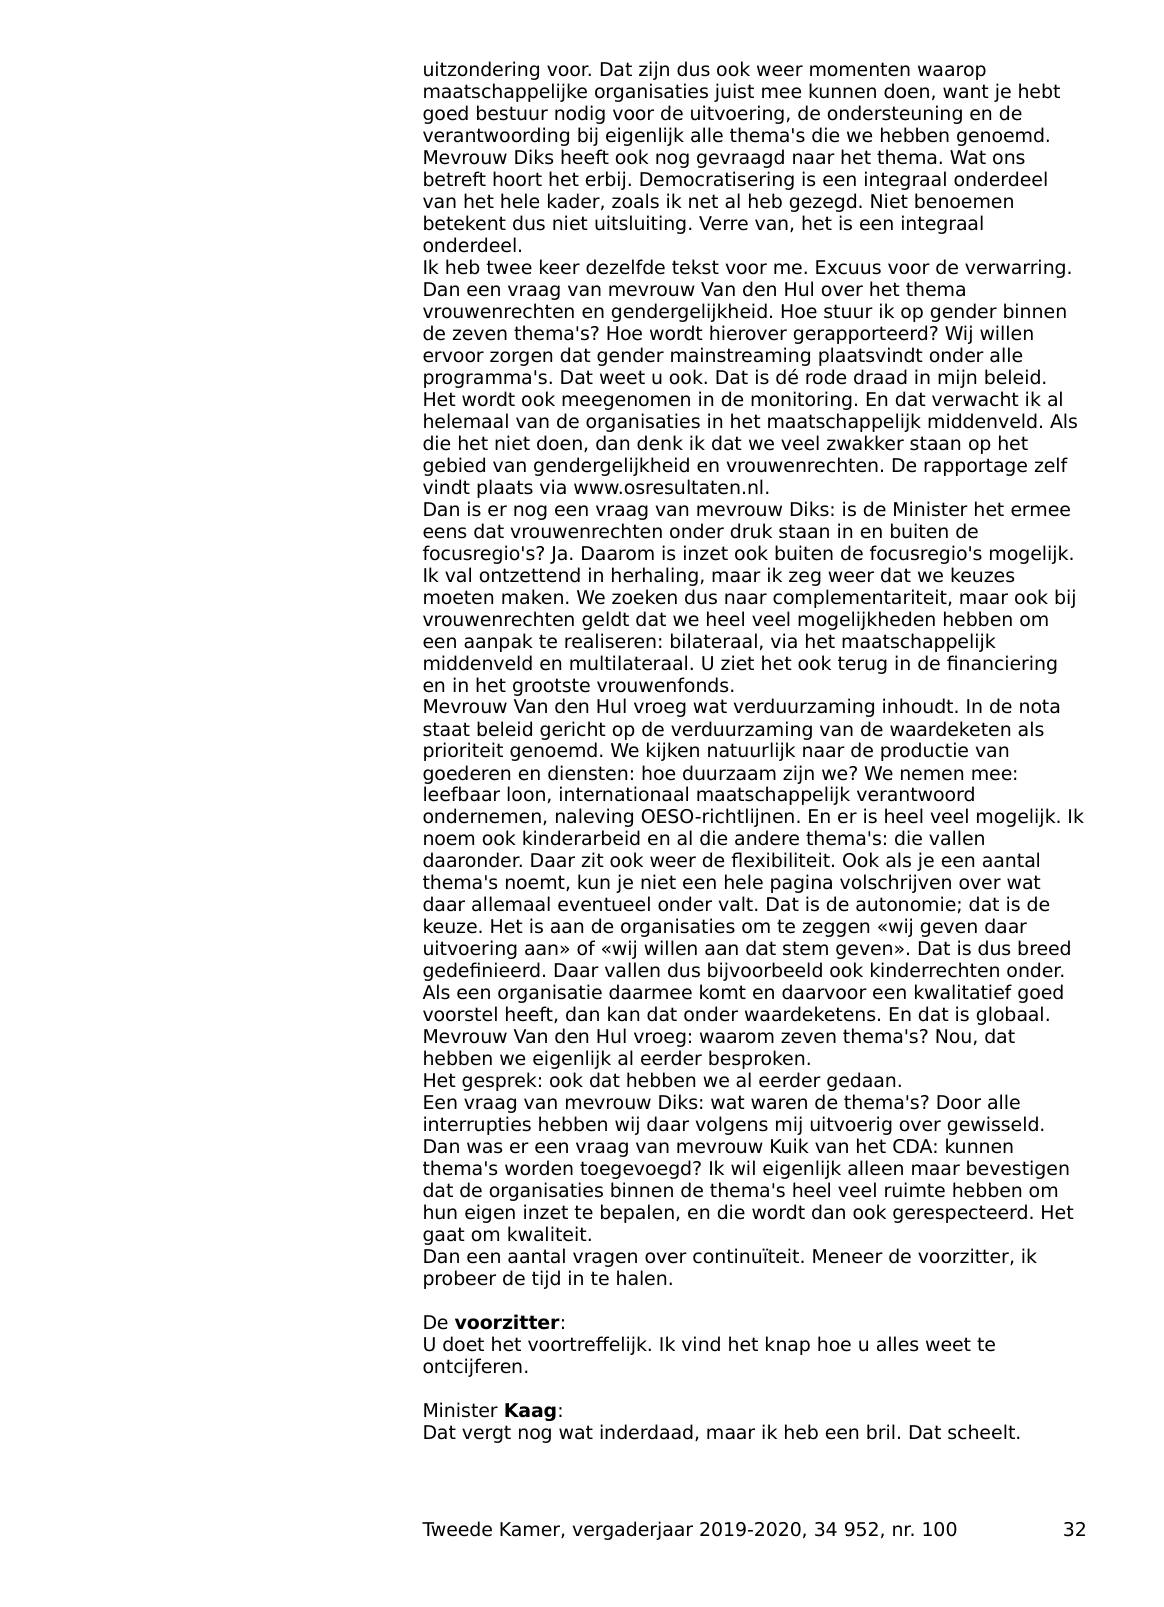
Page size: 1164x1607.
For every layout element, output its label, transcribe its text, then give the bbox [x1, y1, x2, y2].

text Dan een vraag van mevrouw Van den Hul over het thema vrouwenrechten en gendergelijkheid. Hoe stuur ik op gender binnen de zeven thema's? Hoe wordt hierover gerapporteerd? Wij willen ervoor zorgen dat gender mainstreaming plaatsvindt onder alle programma's. Dat weet u ook. Dat is dé rode draad in mijn beleid. Het wordt ook meegenomen in de monitoring. En dat verwacht ik al helemaal van de organisaties in het maatschappelijk middenveld. Als die het niet doen, dan denk ik dat we veel zwakker staan op het gebied van gendergelijkheid en vrouwenrechten. De rapportage zelf vindt plaats via www.osresultaten.nl. [422, 279, 1087, 499]
text Dat vergt nog wat inderdaad, maar ik heb een bril. Dat scheelt. [422, 1422, 1087, 1444]
text U doet het voortreffelijk. Ik vind het knap hoe u alles weet te ontcijferen. [422, 1334, 1087, 1378]
text Een vraag van mevrouw Diks: wat waren de thema's? Door alle interrupties hebben wij daar volgens mij uitvoerig over gewisseld. [422, 1092, 1087, 1136]
text uitzondering voor. Dat zijn dus ook weer momenten waarop maatschappelijke organisaties juist mee kunnen doen, want je hebt goed bestuur nodig voor de uitvoering, de ondersteuning en de verantwoording bij eigenlijk alle thema's die we hebben genoemd. [422, 59, 1087, 147]
text Dan is er nog een vraag van mevrouw Diks: is de Minister het ermee eens dat vrouwenrechten onder druk staan in en buiten de focusregio's? Ja. Daarom is inzet ook buiten de focusregio's mogelijk. Ik val ontzettend in herhaling, maar ik zeg weer dat we keuzes moeten maken. We zoeken dus naar complementariteit, maar ook bij vrouwenrechten geldt dat we heel veel mogelijkheden hebben om een aanpak te realiseren: bilateraal, via het maatschappelijk middenveld en multilateraal. U ziet het ook terug in de financiering en in het grootste vrouwenfonds. [422, 499, 1087, 696]
text Het gesprek: ook dat hebben we al eerder gedaan. [422, 1070, 1087, 1092]
text Mevrouw Van den Hul vroeg: waarom zeven thema's? Nou, dat hebben we eigenlijk al eerder besproken. [422, 1026, 1087, 1070]
text Dan een aantal vragen over continuïteit. Meneer de voorzitter, ik probeer de tijd in te halen. [422, 1246, 1087, 1290]
text Minister Kaag: [422, 1400, 1087, 1422]
text De voorzitter: [422, 1312, 1087, 1334]
text Mevrouw Van den Hul vroeg wat verduurzaming inhoudt. In de nota staat beleid gericht op de verduurzaming van de waardeketen als prioriteit genoemd. We kijken natuurlijk naar de productie van goederen en diensten: hoe duurzaam zijn we? We nemen mee: leefbaar loon, internationaal maatschappelijk verantwoord ondernemen, naleving OESO-richtlijnen. En er is heel veel mogelijk. Ik noem ook kinderarbeid en al die andere thema's: die vallen daaronder. Daar zit ook weer de flexibiliteit. Ook als je een aantal thema's noemt, kun je niet een hele pagina volschrijven over wat daar allemaal eventueel onder valt. Dat is de autonomie; dat is de keuze. Het is aan de organisaties om te zeggen «wij geven daar uitvoering aan» of «wij willen aan dat stem geven». Dat is dus breed gedefinieerd. Daar vallen dus bijvoorbeeld ook kinderrechten onder. Als een organisatie daarmee komt en daarvoor een kwalitatief goed voorstel heeft, dan kan dat onder waardeketens. En dat is globaal. [422, 696, 1087, 1026]
text Ik heb twee keer dezelfde tekst voor me. Excuus voor de verwarring. [422, 257, 1087, 279]
text Mevrouw Diks heeft ook nog gevraagd naar het thema. Wat ons betreft hoort het erbij. Democratisering is een integraal onderdeel van het hele kader, zoals ik net al heb gezegd. Niet benoemen betekent dus niet uitsluiting. Verre van, het is een integraal onderdeel. [422, 147, 1087, 257]
text Dan was er een vraag van mevrouw Kuik van het CDA: kunnen thema's worden toegevoegd? Ik wil eigenlijk alleen maar bevestigen dat de organisaties binnen de thema's heel veel ruimte hebben om hun eigen inzet te bepalen, en die wordt dan ook gerespecteerd. Het gaat om kwaliteit. [422, 1136, 1087, 1246]
